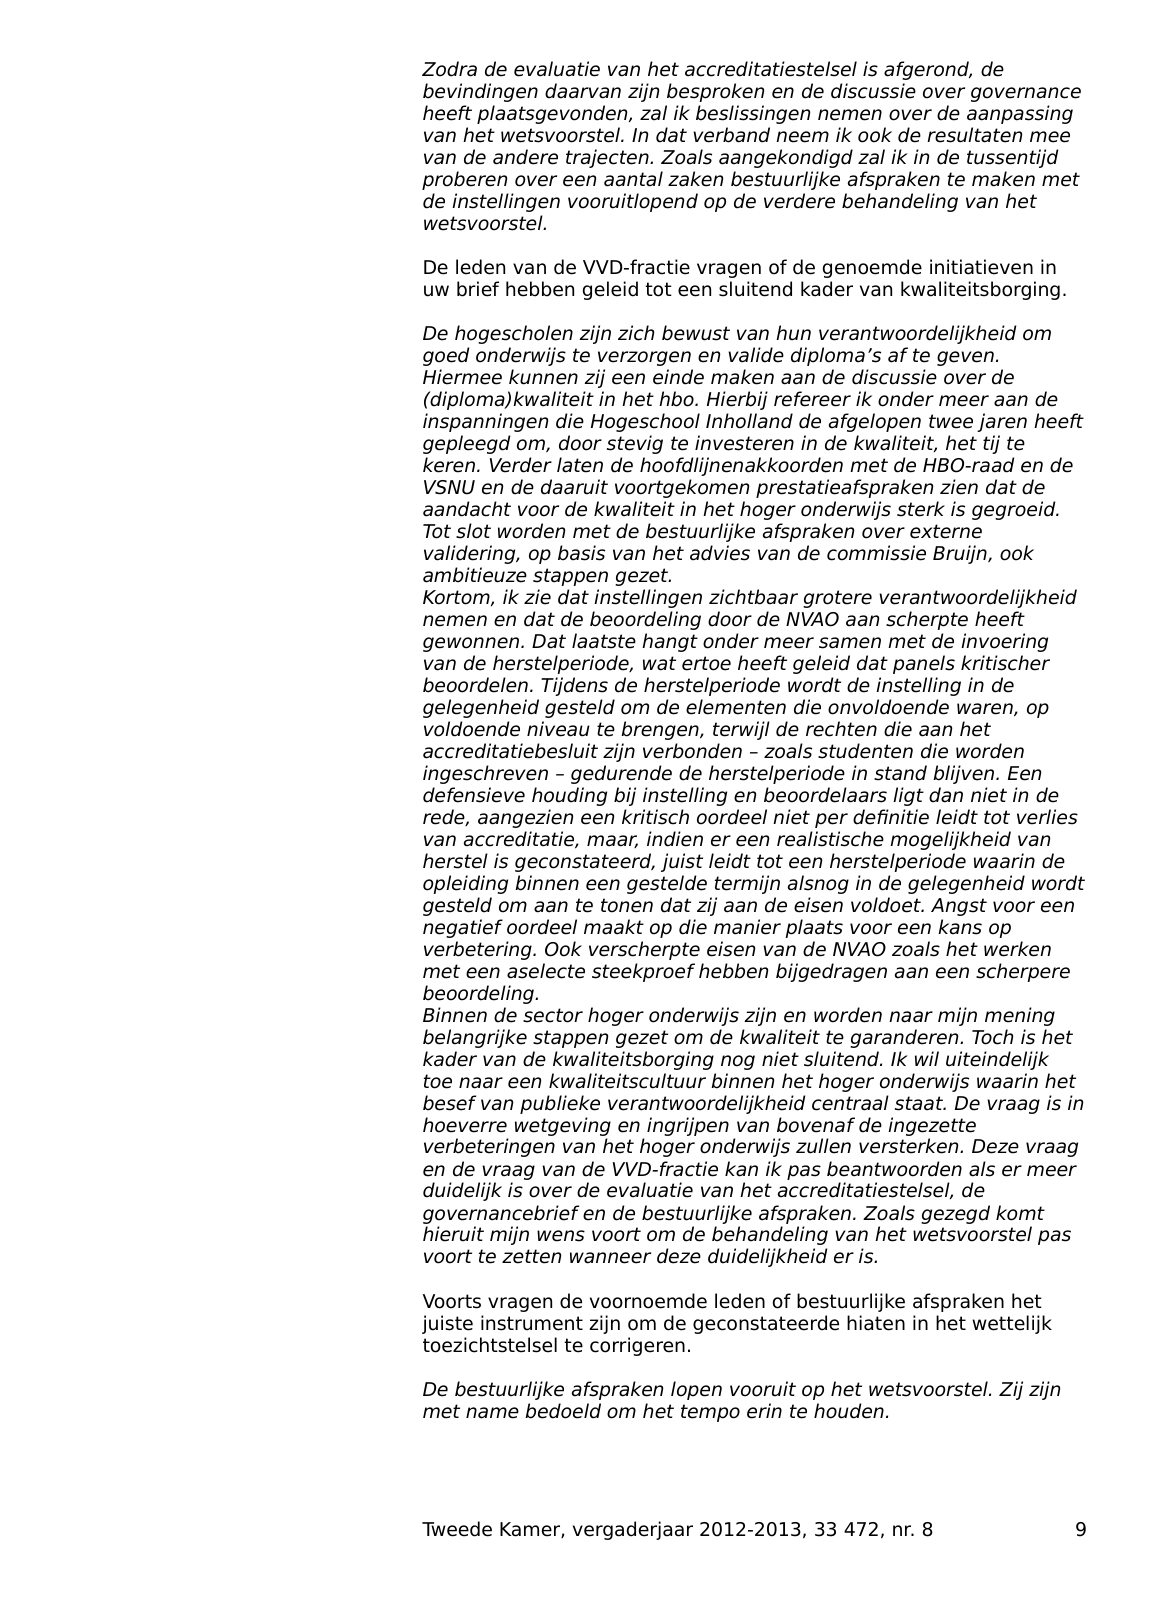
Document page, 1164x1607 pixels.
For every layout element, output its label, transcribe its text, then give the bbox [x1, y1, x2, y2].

text Zodra de evaluatie van het accreditatiestelsel is afgerond, de bevindingen daarvan zijn besproken en de discussie over governance heeft plaatsgevonden, zal ik beslissingen nemen over de aanpassing van het wetsvoorstel. In dat verband neem ik ook de resultaten mee van de andere trajecten. Zoals aangekondigd zal ik in de tussentijd proberen over een aantal zaken bestuurlijke afspraken te maken met de instellingen vooruitlopend op de verdere behandeling van het wetsvoorstel. [422, 59, 1087, 235]
text De hogescholen zijn zich bewust van hun verantwoordelijkheid om goed onderwijs te verzorgen en valide diploma’s af te geven. Hiermee kunnen zij een einde maken aan de discussie over de (diploma)kwaliteit in het hbo. Hierbij refereer ik onder meer aan de inspanningen die Hogeschool Inholland de afgelopen twee jaren heeft gepleegd om, door stevig te investeren in de kwaliteit, het tij te keren. Verder laten de hoofdlijnenakkoorden met de HBO-raad en de VSNU en de daaruit voortgekomen prestatieafspraken zien dat de aandacht voor de kwaliteit in het hoger onderwijs sterk is gegroeid. Tot slot worden met de bestuurlijke afspraken over externe validering, op basis van het advies van de commissie Bruijn, ook ambitieuze stappen gezet. [422, 323, 1087, 587]
text Voorts vragen de voornoemde leden of bestuurlijke afspraken het juiste instrument zijn om de geconstateerde hiaten in het wettelijk toezichtstelsel te corrigeren. [422, 1291, 1087, 1356]
text Kortom, ik zie dat instellingen zichtbaar grotere verantwoordelijkheid nemen en dat de beoordeling door de NVAO aan scherpte heeft gewonnen. Dat laatste hangt onder meer samen met de invoering van de herstelperiode, wat ertoe heeft geleid dat panels kritischer beoordelen. Tijdens de herstelperiode wordt de instelling in de gelegenheid gesteld om de elementen die onvoldoende waren, op voldoende niveau te brengen, terwijl de rechten die aan het accreditatiebesluit zijn verbonden – zoals studenten die worden ingeschreven – gedurende de herstelperiode in stand blijven. Een defensieve houding bij instelling en beoordelaars ligt dan niet in de rede, aangezien een kritisch oordeel niet per definitie leidt tot verlies van accreditatie, maar, indien er een realistische mogelijkheid van herstel is geconstateerd, juist leidt tot een herstelperiode waarin de opleiding binnen een gestelde termijn alsnog in de gelegenheid wordt gesteld om aan te tonen dat zij aan de eisen voldoet. Angst voor een negatief oordeel maakt op die manier plaats voor een kans op verbetering. Ook verscherpte eisen van de NVAO zoals het werken met een aselecte steekproef hebben bijgedragen aan een scherpere beoordeling. [422, 587, 1087, 1004]
text De bestuurlijke afspraken lopen vooruit op het wetsvoorstel. Zij zijn met name bedoeld om het tempo erin te houden. [422, 1379, 1087, 1423]
text Binnen de sector hoger onderwijs zijn en worden naar mijn mening belangrijke stappen gezet om de kwaliteit te garanderen. Toch is het kader van de kwaliteitsborging nog niet sluitend. Ik wil uiteindelijk toe naar een kwaliteitscultuur binnen het hoger onderwijs waarin het besef van publieke verantwoordelijkheid centraal staat. De vraag is in hoeverre wetgeving en ingrijpen van bovenaf de ingezette verbeteringen van het hoger onderwijs zullen versterken. Deze vraag en de vraag van de VVD-fractie kan ik pas beantwoorden als er meer duidelijk is over de evaluatie van het accreditatiestelsel, de governancebrief en de bestuurlijke afspraken. Zoals gezegd komt hieruit mijn wens voort om de behandeling van het wetsvoorstel pas voort te zetten wanneer deze duidelijkheid er is. [422, 1004, 1087, 1268]
text De leden van de VVD-fractie vragen of de genoemde initiatieven in uw brief hebben geleid tot een sluitend kader van kwaliteitsborging. [422, 257, 1087, 301]
